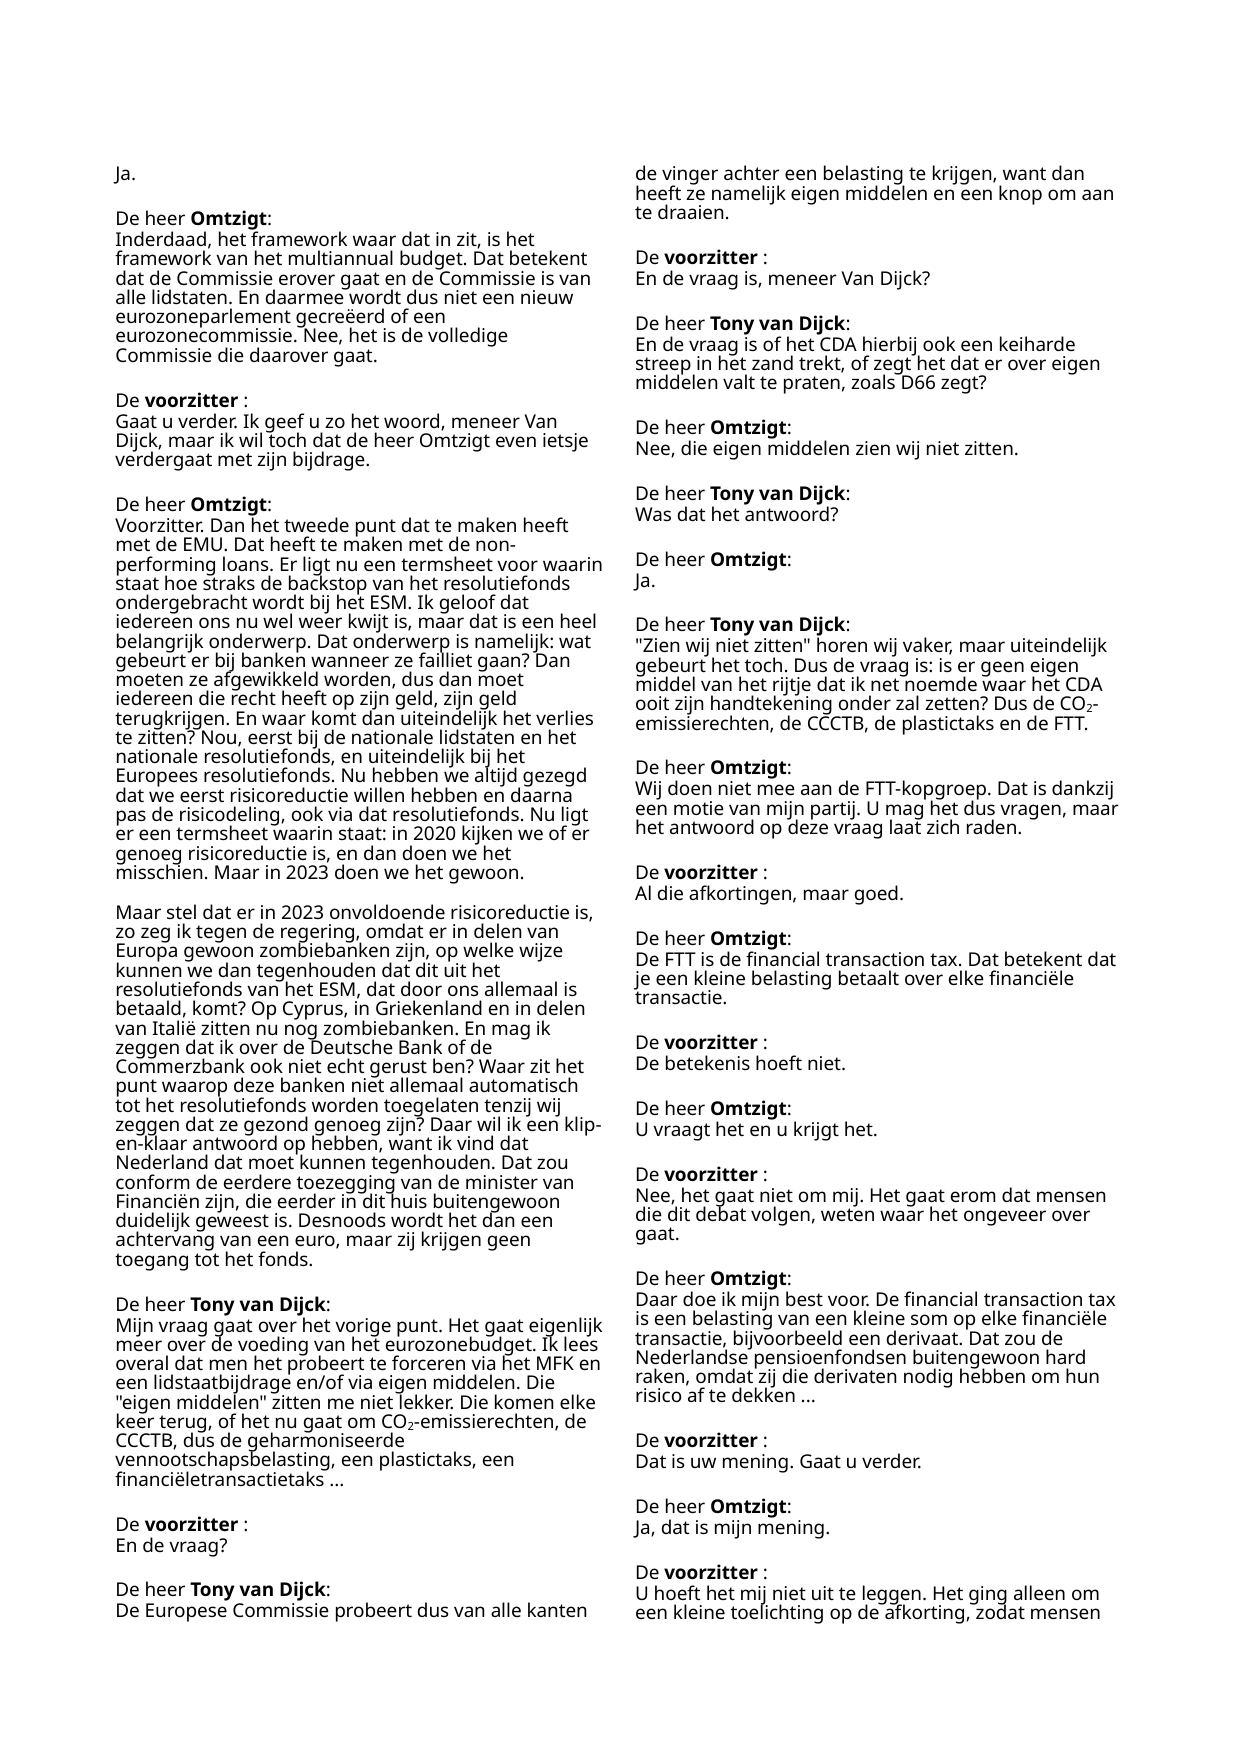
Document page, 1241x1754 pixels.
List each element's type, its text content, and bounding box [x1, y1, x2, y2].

text Voorzitter. Dan het tweede punt dat te maken heeft met de EMU. Dat heeft te maken met de non-performing loans. Er ligt nu een termsheet voor waarin staat hoe straks de backstop van het resolutiefonds ondergebracht wordt bij het ESM. Ik geloof dat iedereen ons nu wel weer kwijt is, maar dat is een heel belangrijk onderwerp. Dat onderwerp is namelijk: wat gebeurt er bij banken wanneer ze failliet gaan? Dan moeten ze afgewikkeld worden, dus dan moet iedereen die recht heeft op zijn geld, zijn geld terugkrijgen. En waar komt dan uiteindelijk het verlies te zitten? Nou, eerst bij de nationale lidstaten en het nationale resolutiefonds, en uiteindelijk bij het Europees resolutiefonds. Nu hebben we altijd gezegd dat we eerst risicoreductie willen hebben en daarna pas de risicodeling, ook via dat resolutiefonds. Nu ligt er een termsheet waarin staat: in 2020 kijken we of er genoeg risicoreductie is, en dan doen we het misschien. Maar in 2023 doen we het gewoon. [115, 517, 605, 883]
text De heer Omtzigt: [635, 925, 1125, 951]
text U vraagt het en u krijgt het. [635, 1121, 1125, 1140]
text Ja, dat is mijn mening. [635, 1519, 1125, 1538]
text De heer Omtzigt: [635, 754, 1125, 780]
text Ja. [635, 572, 1125, 591]
text De voorzitter : [635, 1427, 1125, 1453]
text Dat is uw mening. Gaat u verder. [635, 1453, 1125, 1472]
text De FTT is de financial transaction tax. Dat betekent dat je een kleine belasting betaalt over elke financiële transactie. [635, 951, 1125, 1008]
text Al die afkortingen, maar goed. [635, 885, 1125, 904]
text De heer Tony van Dijck: [635, 310, 1125, 336]
text En de vraag is, meneer Van Dijck? [635, 270, 1125, 289]
text En de vraag? [115, 1537, 605, 1556]
text De heer Tony van Dijck: [115, 1577, 605, 1602]
text "Zien wij niet zitten" horen wij vaker, maar uiteindelijk gebeurt het toch. Dus de vraag is: is er geen eigen middel van het rijtje dat ik net noemde waar het CDA ooit zijn handtekening onder zal zetten? Dus de CO2-emissierechten, de CCCTB, de plastictaks en de FTT. [635, 637, 1125, 734]
text De heer Tony van Dijck: [115, 1291, 605, 1317]
text Maar stel dat er in 2023 onvoldoende risicoreductie is, zo zeg ik tegen de regering, omdat er in delen van Europa gewoon zombiebanken zijn, op welke wijze kunnen we dan tegenhouden dat dit uit het resolutiefonds van het ESM, dat door ons allemaal is betaald, komt? Op Cyprus, in Griekenland en in delen van Italië zitten nu nog zombiebanken. En mag ik zeggen dat ik over de Deutsche Bank of de Commerzbank ook niet echt gerust ben? Waar zit het punt waarop deze banken niet allemaal automatisch tot het resolutiefonds worden toegelaten tenzij wij zeggen dat ze gezond genoeg zijn? Daar wil ik een klip-en-klaar antwoord op hebben, want ik vind dat Nederland dat moet kunnen tegenhouden. Dat zou conform de eerdere toezegging van de minister van Financiën zijn, die eerder in dit huis buitengewoon duidelijk geweest is. Desnoods wordt het dan een achtervang van een euro, maar zij krijgen geen toegang tot het fonds. [115, 904, 605, 1270]
text De voorzitter : [635, 244, 1125, 270]
text De heer Tony van Dijck: [635, 612, 1125, 637]
text de vinger achter een belasting te krijgen, want dan heeft ze namelijk eigen middelen en een knop om aan te draaien. [635, 165, 1125, 223]
text De voorzitter : [115, 1511, 605, 1537]
text De Europese Commissie probeert dus van alle kanten [115, 1602, 605, 1622]
text De heer Omtzigt: [635, 1095, 1125, 1121]
text De heer Omtzigt: [635, 546, 1125, 572]
text De heer Omtzigt: [115, 491, 605, 517]
text Daar doe ik mijn best voor. De financial transaction tax is een belasting van een kleine som op elke financiële transactie, bijvoorbeeld een derivaat. Dat zou de Nederlandse pensioenfondsen buitengewoon hard raken, omdat zij die derivaten nodig hebben om hun risico af te dekken ... [635, 1291, 1125, 1407]
text De voorzitter : [635, 859, 1125, 885]
text Mijn vraag gaat over het vorige punt. Het gaat eigenlijk meer over de voeding van het eurozonebudget. Ik lees overal dat men het probeert te forceren via het MFK en een lidstaatbijdrage en/of via eigen middelen. Die "eigen middelen" zitten me niet lekker. Die komen elke keer terug, of het nu gaat om CO2-emissierechten, de CCCTB, dus de geharmoniseerde vennootschapsbelasting, een plastictaks, een financiëletransactietaks ... [115, 1317, 605, 1490]
text U hoeft het mij niet uit te leggen. Het ging alleen om een kleine toelichting op de afkorting, zodat mensen [635, 1585, 1125, 1623]
text En de vraag is of het CDA hierbij ook een keiharde streep in het zand trekt, of zegt het dat er over eigen middelen valt te praten, zoals D66 zegt? [635, 336, 1125, 393]
text De heer Omtzigt: [115, 205, 605, 231]
text De heer Omtzigt: [635, 414, 1125, 440]
text Gaat u verder. Ik geef u zo het woord, meneer Van Dijck, maar ik wil toch dat de heer Omtzigt even ietsje verdergaat met zijn bijdrage. [115, 413, 605, 470]
text De voorzitter : [635, 1559, 1125, 1585]
text Wij doen niet mee aan de FTT-kopgroep. Dat is dankzij een motie van mijn partij. U mag het dus vragen, maar het antwoord op deze vraag laat zich raden. [635, 780, 1125, 838]
text De voorzitter : [115, 387, 605, 413]
text Nee, het gaat niet om mij. Het gaat erom dat mensen die dit debat volgen, weten waar het ongeveer over gaat. [635, 1187, 1125, 1244]
text Nee, die eigen middelen zien wij niet zitten. [635, 440, 1125, 459]
text De heer Omtzigt: [635, 1265, 1125, 1291]
text Ja. [115, 165, 605, 184]
text De betekenis hoeft niet. [635, 1055, 1125, 1074]
text De voorzitter : [635, 1029, 1125, 1055]
text De heer Tony van Dijck: [635, 480, 1125, 506]
text Inderdaad, het framework waar dat in zit, is het framework van het multiannual budget. Dat betekent dat de Commissie erover gaat en de Commissie is van alle lidstaten. En daarmee wordt dus niet een nieuw eurozoneparlement gecreëerd of een eurozonecommissie. Nee, het is de volledige Commissie die daarover gaat. [115, 231, 605, 366]
text De heer Omtzigt: [635, 1493, 1125, 1519]
text Was dat het antwoord? [635, 506, 1125, 525]
text De voorzitter : [635, 1161, 1125, 1187]
